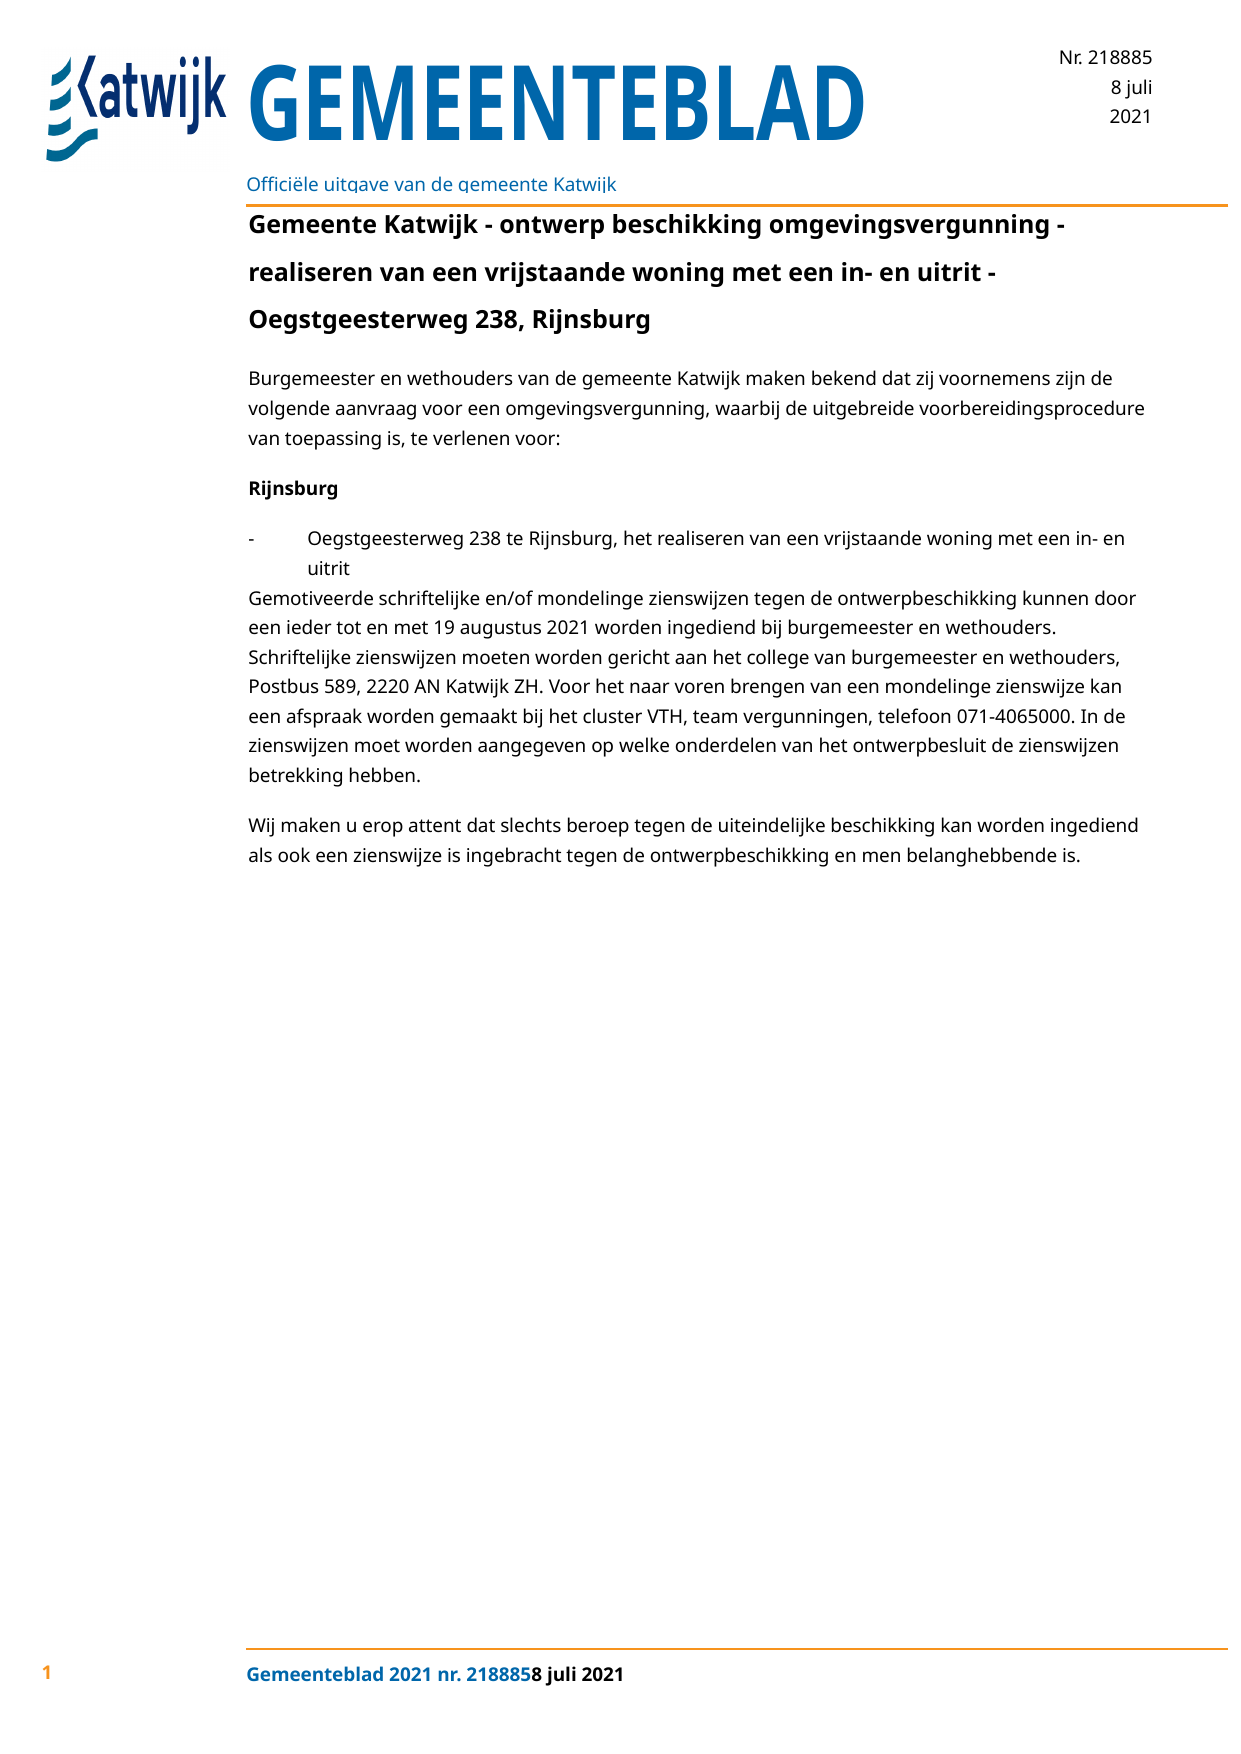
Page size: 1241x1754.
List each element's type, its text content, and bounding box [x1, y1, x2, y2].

text Wij maken u erop attent dat slechts beroep tegen de uiteindelijke beschikking kan worden ingediend als ook een zienswijze is ingebracht tegen de ontwerpbeschikking en men belanghebbende is. [248, 813, 1152, 868]
list Oegstgeesterweg 238 te Rijnsburg, het realiseren van een vrijstaande woning met een in- en uitrit [248, 526, 1152, 581]
text Rijnsburg [248, 475, 1152, 501]
picture [41, 47, 231, 172]
text Burgemeester en wethouders van de gemeente Katwijk maken bekend dat zij voornemens zijn de volgende aanvraag voor een omgevingsvergunning, waarbij de uitgebreide voorbereidingsprocedure van toepassing is, te verlenen voor: [248, 366, 1152, 450]
text Gemotiveerde schriftelijke en/of mondelinge zienswijzen tegen de ontwerpbeschikking kunnen door een ieder tot en met 19 augustus 2021 worden ingediend bij burgemeester en wethouders. Schriftelijke zienswijzen moeten worden gericht aan het college van burgemeester en wethouders, Postbus 589, 2220 AN Katwijk ZH. Voor het naar voren brengen van een mondelinge zienswijze kan een afspraak worden gemaakt bij het cluster VTH, team vergunningen, telefoon 071-4065000. In de zienswijzen moet worden aangegeven op welke onderdelen van het ontwerpbesluit de zienswijzen betrekking hebben. [248, 585, 1152, 788]
text Gemeente Katwijk - ontwerp beschikking omgevingsvergunning - realiseren van een vrijstaande woning met een in- en uitrit - Oegstgeesterweg 238, Rijnsburg [248, 207, 1152, 336]
